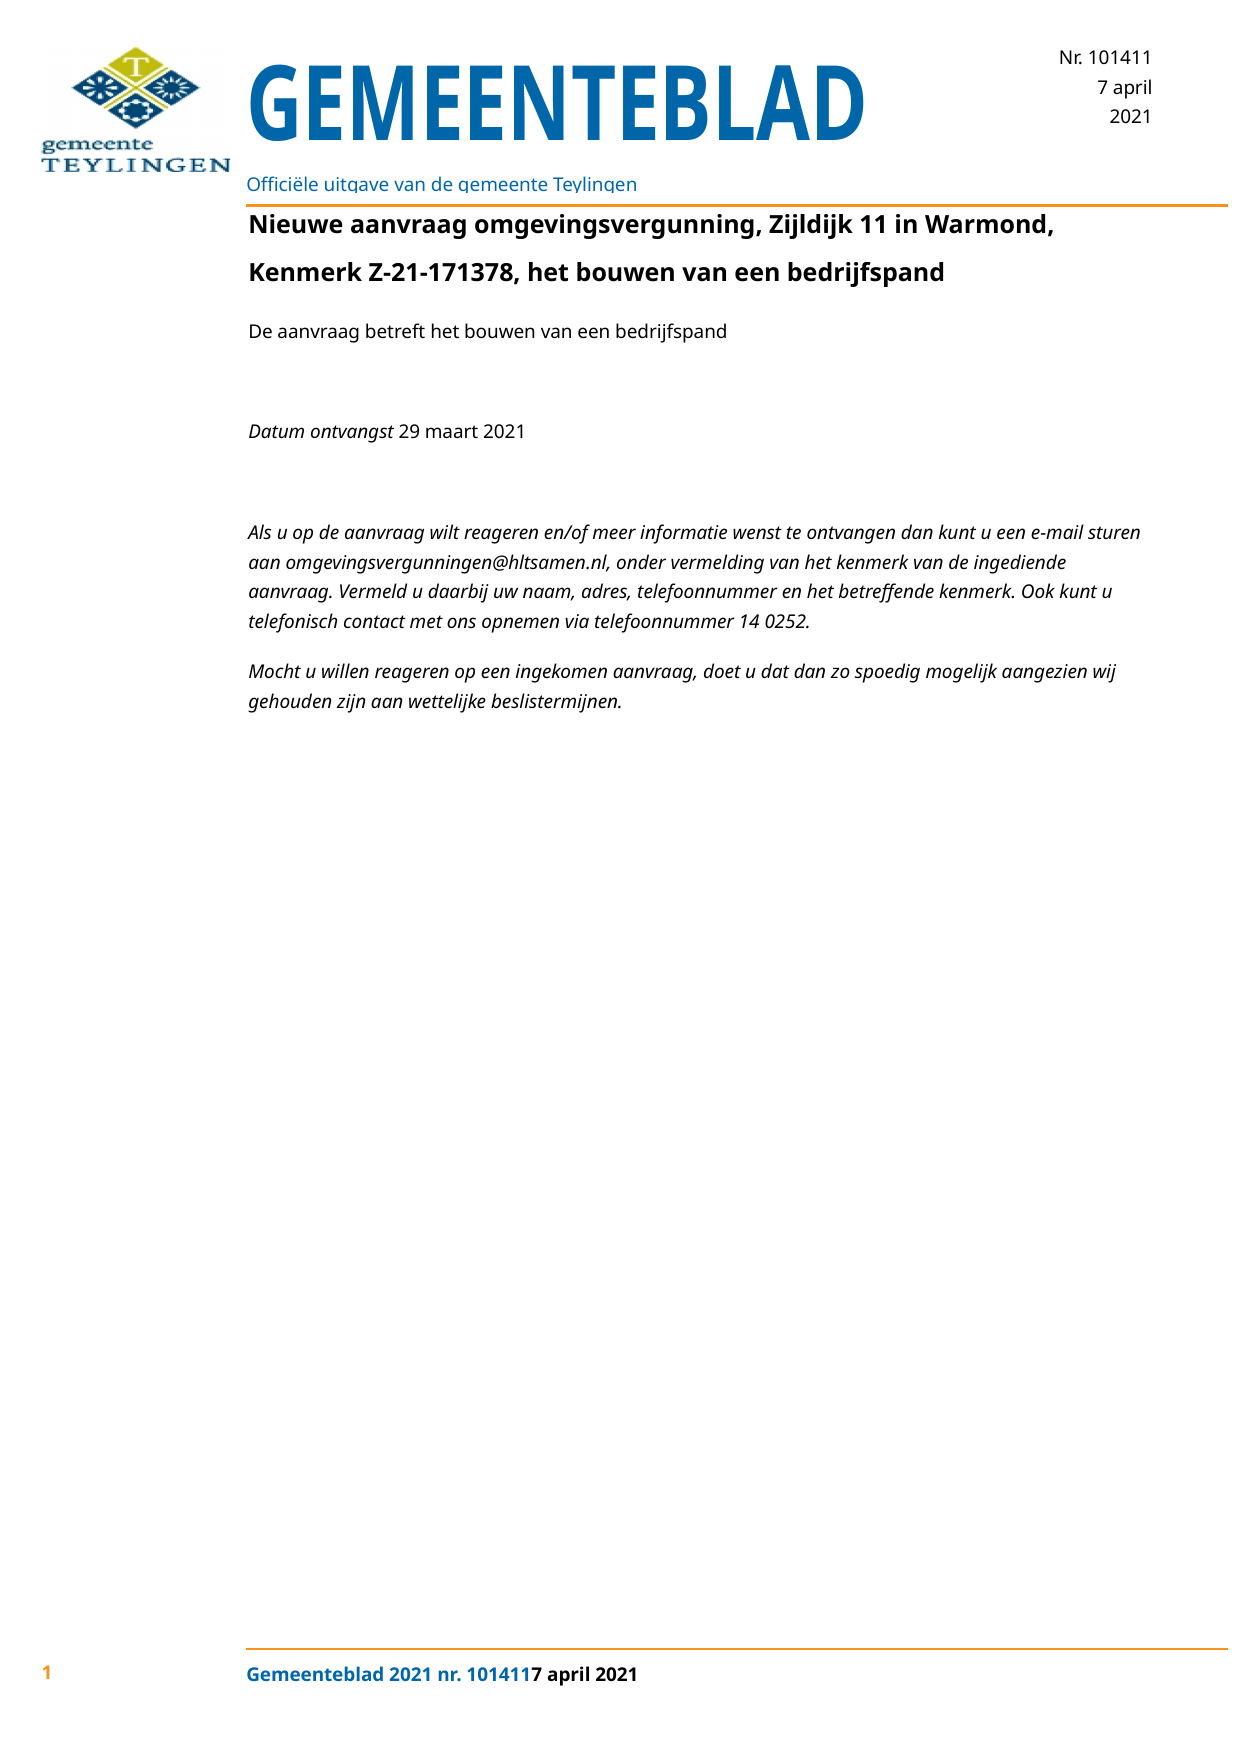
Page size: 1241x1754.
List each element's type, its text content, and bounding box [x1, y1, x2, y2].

text Als u op de aanvraag wilt reageren en/of meer informatie wenst te ontvangen dan kunt u een e-mail sturen aan omgevingsvergunningen@hltsamen.nl, onder vermelding van het kenmerk van de ingediende aanvraag. Vermeld u daarbij uw naam, adres, telefoonnummer en het betreffende kenmerk. Ook kunt u telefonisch contact met ons opnemen via telefoonnummer 14 0252. [248, 519, 1152, 634]
text Mocht u willen reageren op een ingekomen aanvraag, doet u dat dan zo spoedig mogelijk aangezien wij gehouden zijn aan wettelijke beslistermijnen. [248, 659, 1152, 714]
picture [41, 47, 231, 172]
text Nieuwe aanvraag omgevingsvergunning, Zijldijk 11 in Warmond, Kenmerk Z-21-171378, het bouwen van een bedrijfspand [248, 207, 1152, 288]
text De aanvraag betreft het bouwen van een bedrijfspand [248, 318, 1152, 344]
text Datum ontvangst 29 maart 2021 [248, 419, 1152, 444]
